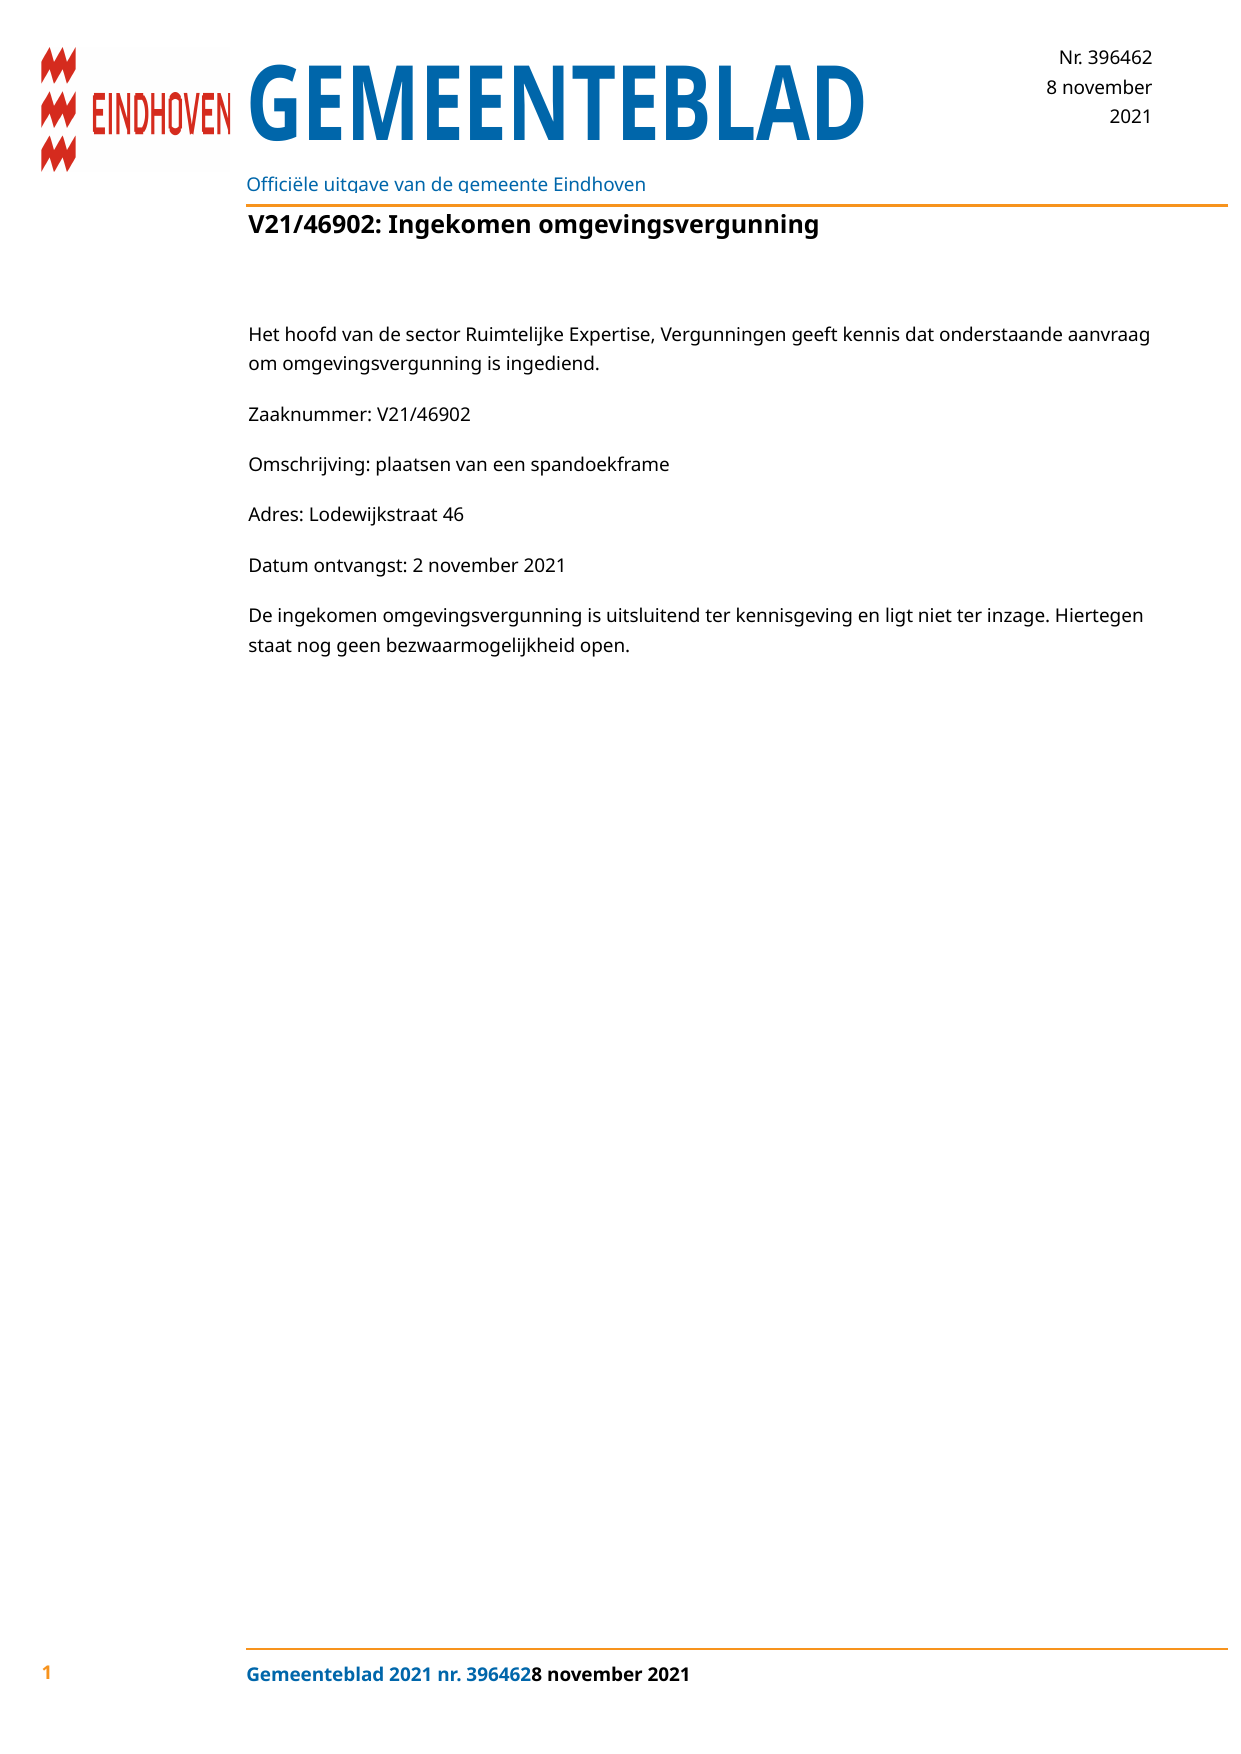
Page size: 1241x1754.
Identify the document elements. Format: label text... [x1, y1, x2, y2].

text V21/46902: Ingekomen omgevingsvergunning [248, 207, 1152, 241]
text Het hoofd van de sector Ruimtelijke Expertise, Vergunningen geeft kennis dat onderstaande aanvraag om omgevingsvergunning is ingediend. [248, 321, 1152, 376]
text Datum ontvangst: 2 november 2021 [248, 552, 1152, 578]
text Zaaknummer: V21/46902 [248, 401, 1152, 426]
text Omschrijving: plaatsen van een spandoekframe [248, 451, 1152, 477]
picture [41, 47, 231, 172]
text Adres: Lodewijkstraat 46 [248, 502, 1152, 527]
text De ingekomen omgevingsvergunning is uitsluitend ter kennisgeving en ligt niet ter inzage. Hiertegen staat nog geen bezwaarmogelijkheid open. [248, 602, 1152, 658]
